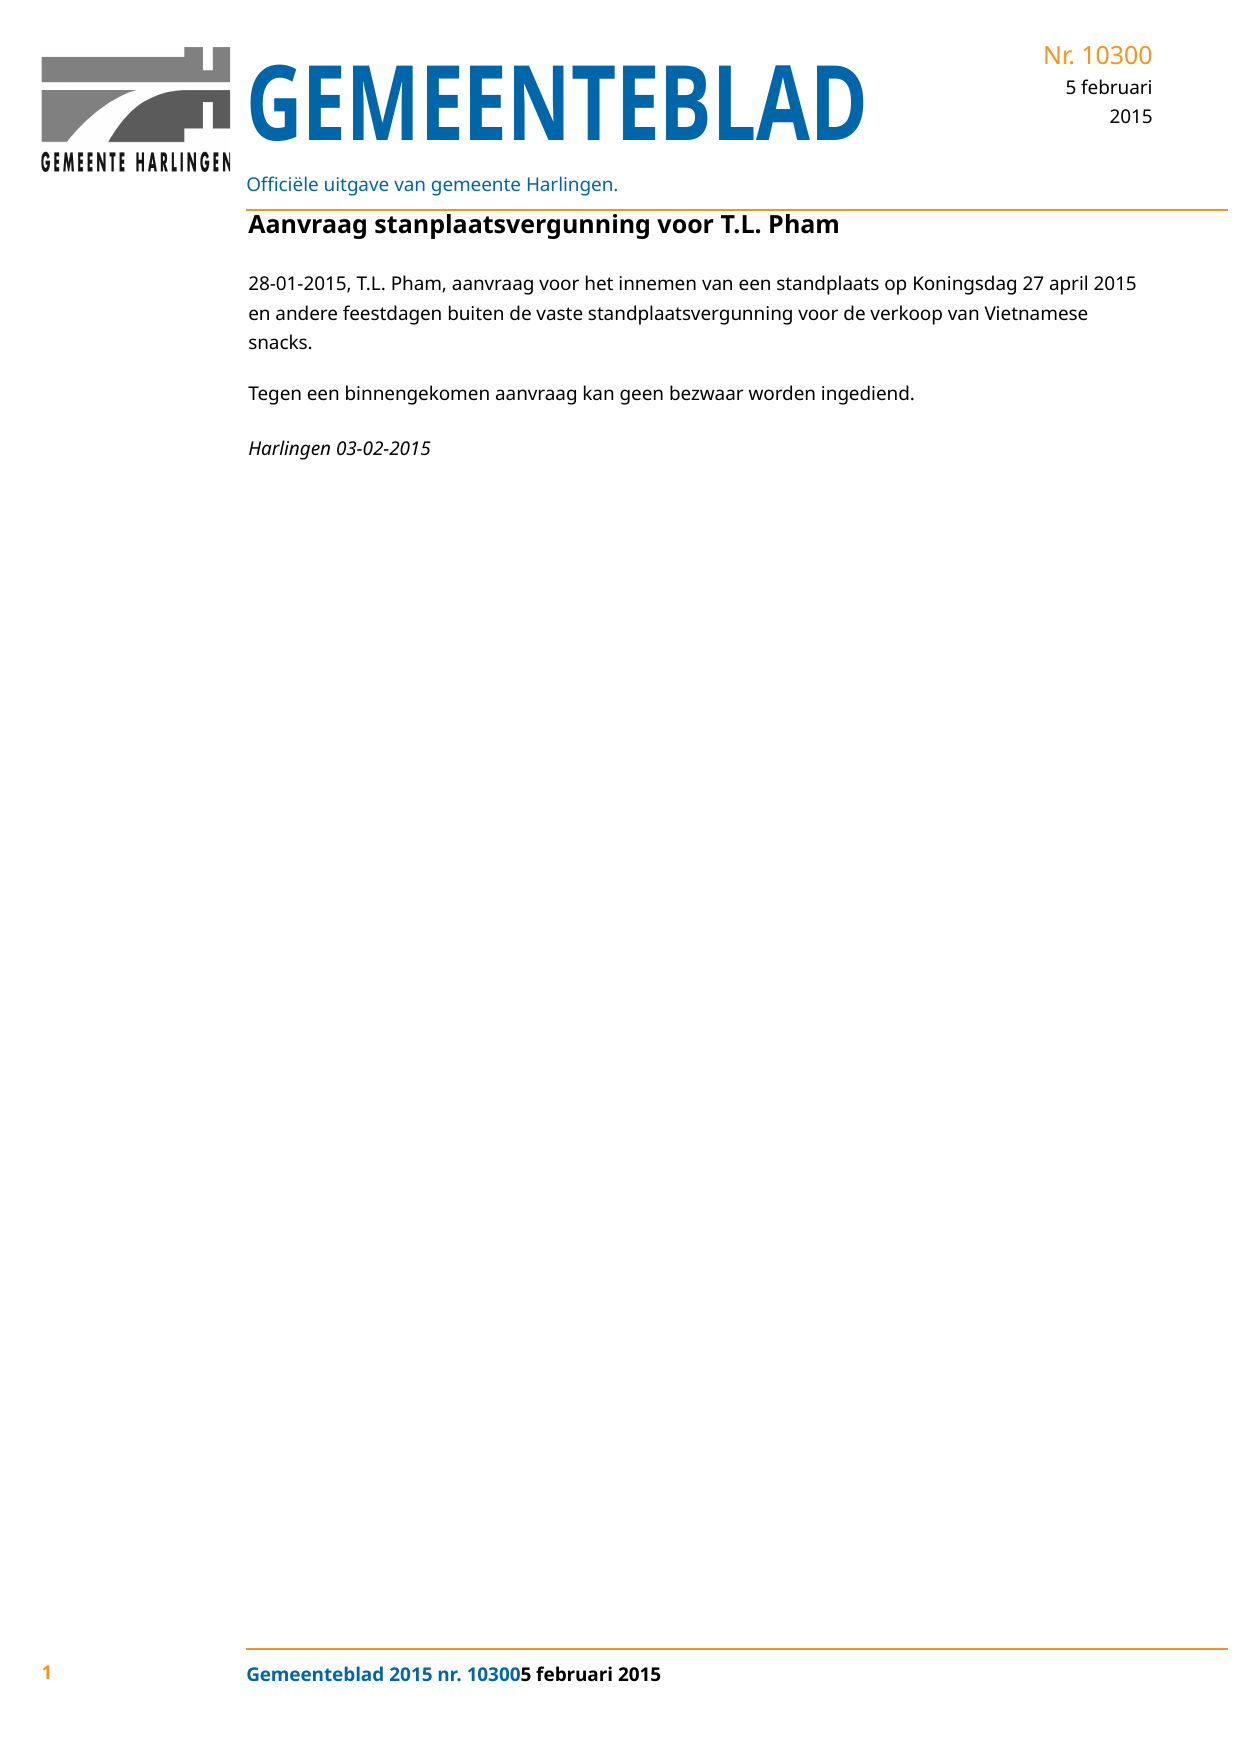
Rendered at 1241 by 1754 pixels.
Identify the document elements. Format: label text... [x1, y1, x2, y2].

text Harlingen 03-02-2015 [248, 435, 1152, 461]
text 28-01-2015, T.L. Pham, aanvraag voor het innemen van een standplaats op Koningsdag 27 april 2015 en andere feestdagen buiten de vaste standplaatsvergunning voor de verkoop van Vietnamese snacks. [248, 270, 1152, 355]
text Aanvraag stanplaatsvergunning voor T.L. Pham [248, 211, 1152, 241]
picture [41, 47, 231, 172]
text Tegen een binnengekomen aanvraag kan geen bezwaar worden ingediend. [248, 380, 1152, 406]
